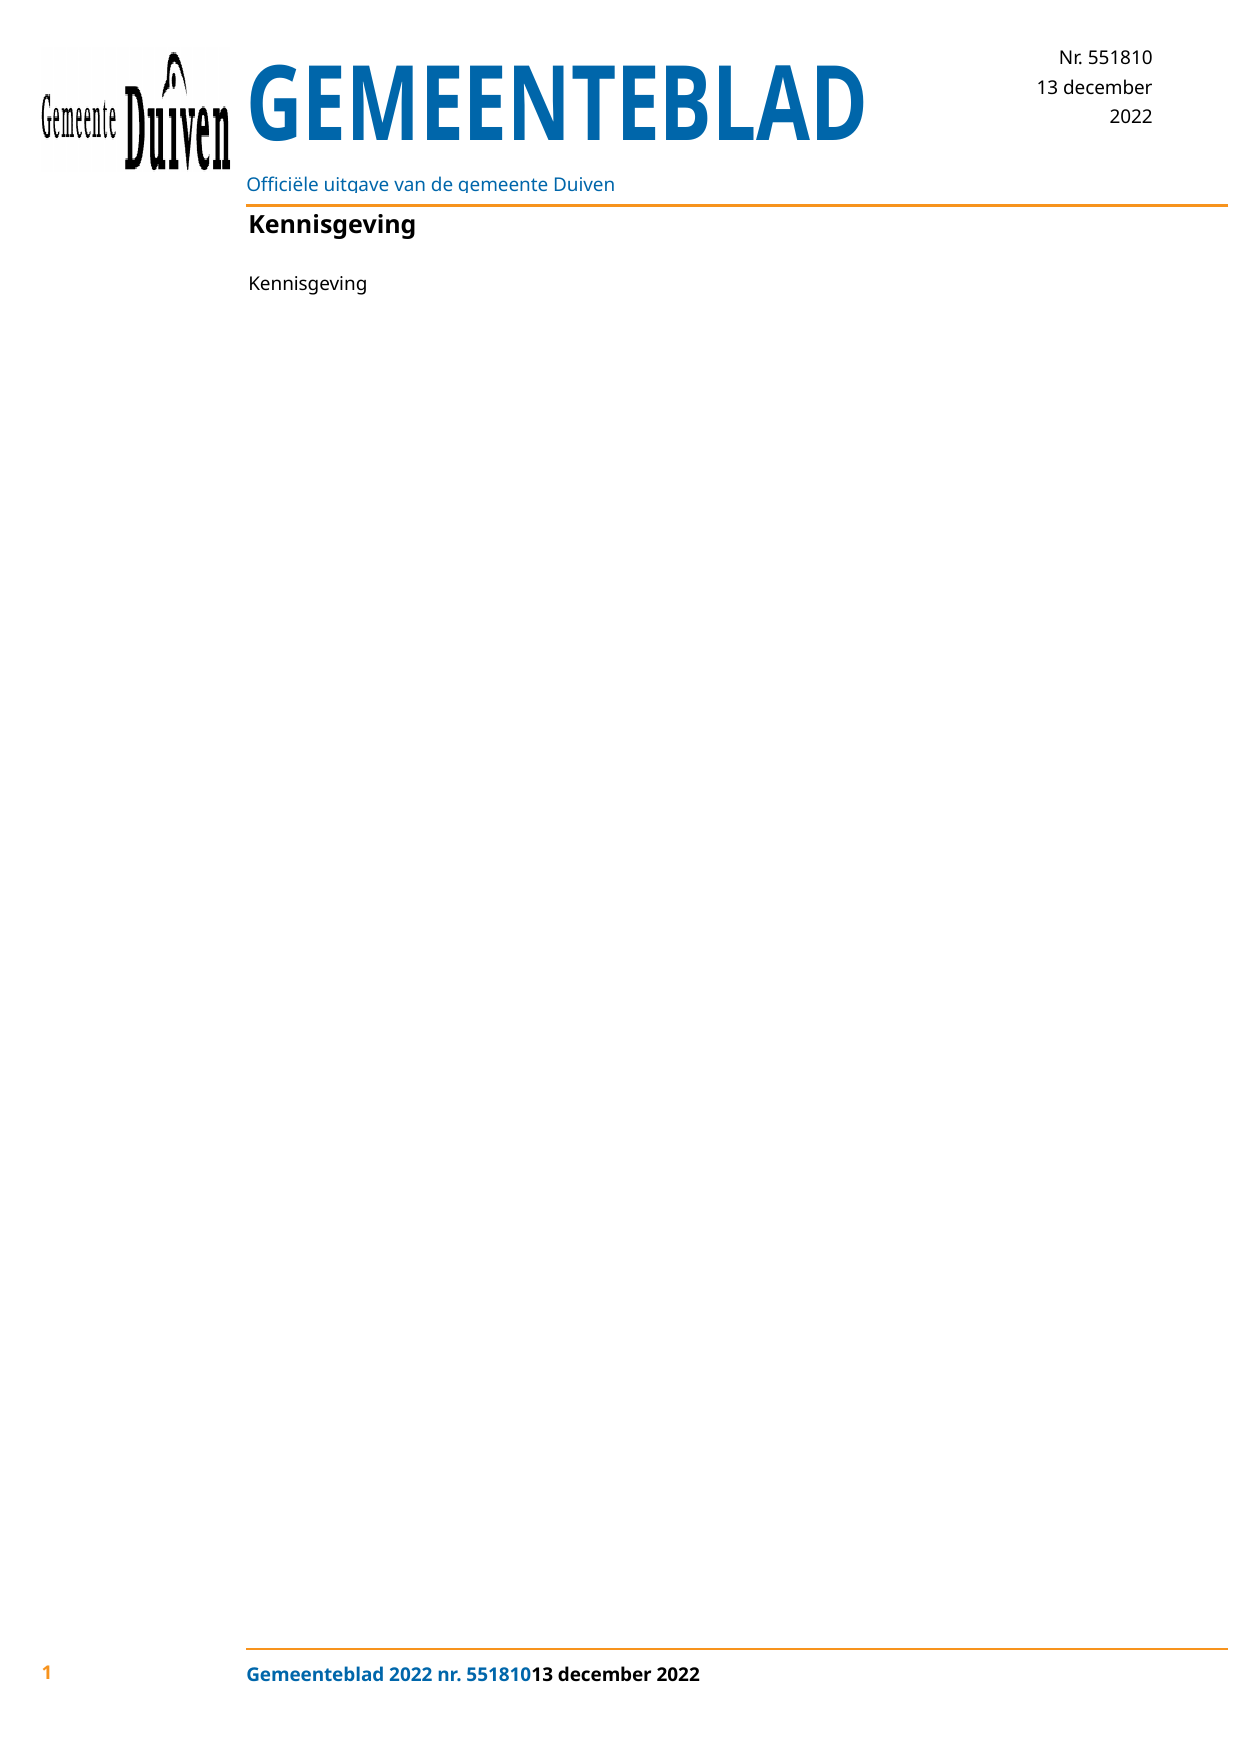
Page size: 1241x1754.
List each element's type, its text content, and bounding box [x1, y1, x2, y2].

text Kennisgeving [248, 270, 1152, 296]
picture [41, 47, 231, 172]
text Kennisgeving [248, 207, 1152, 241]
